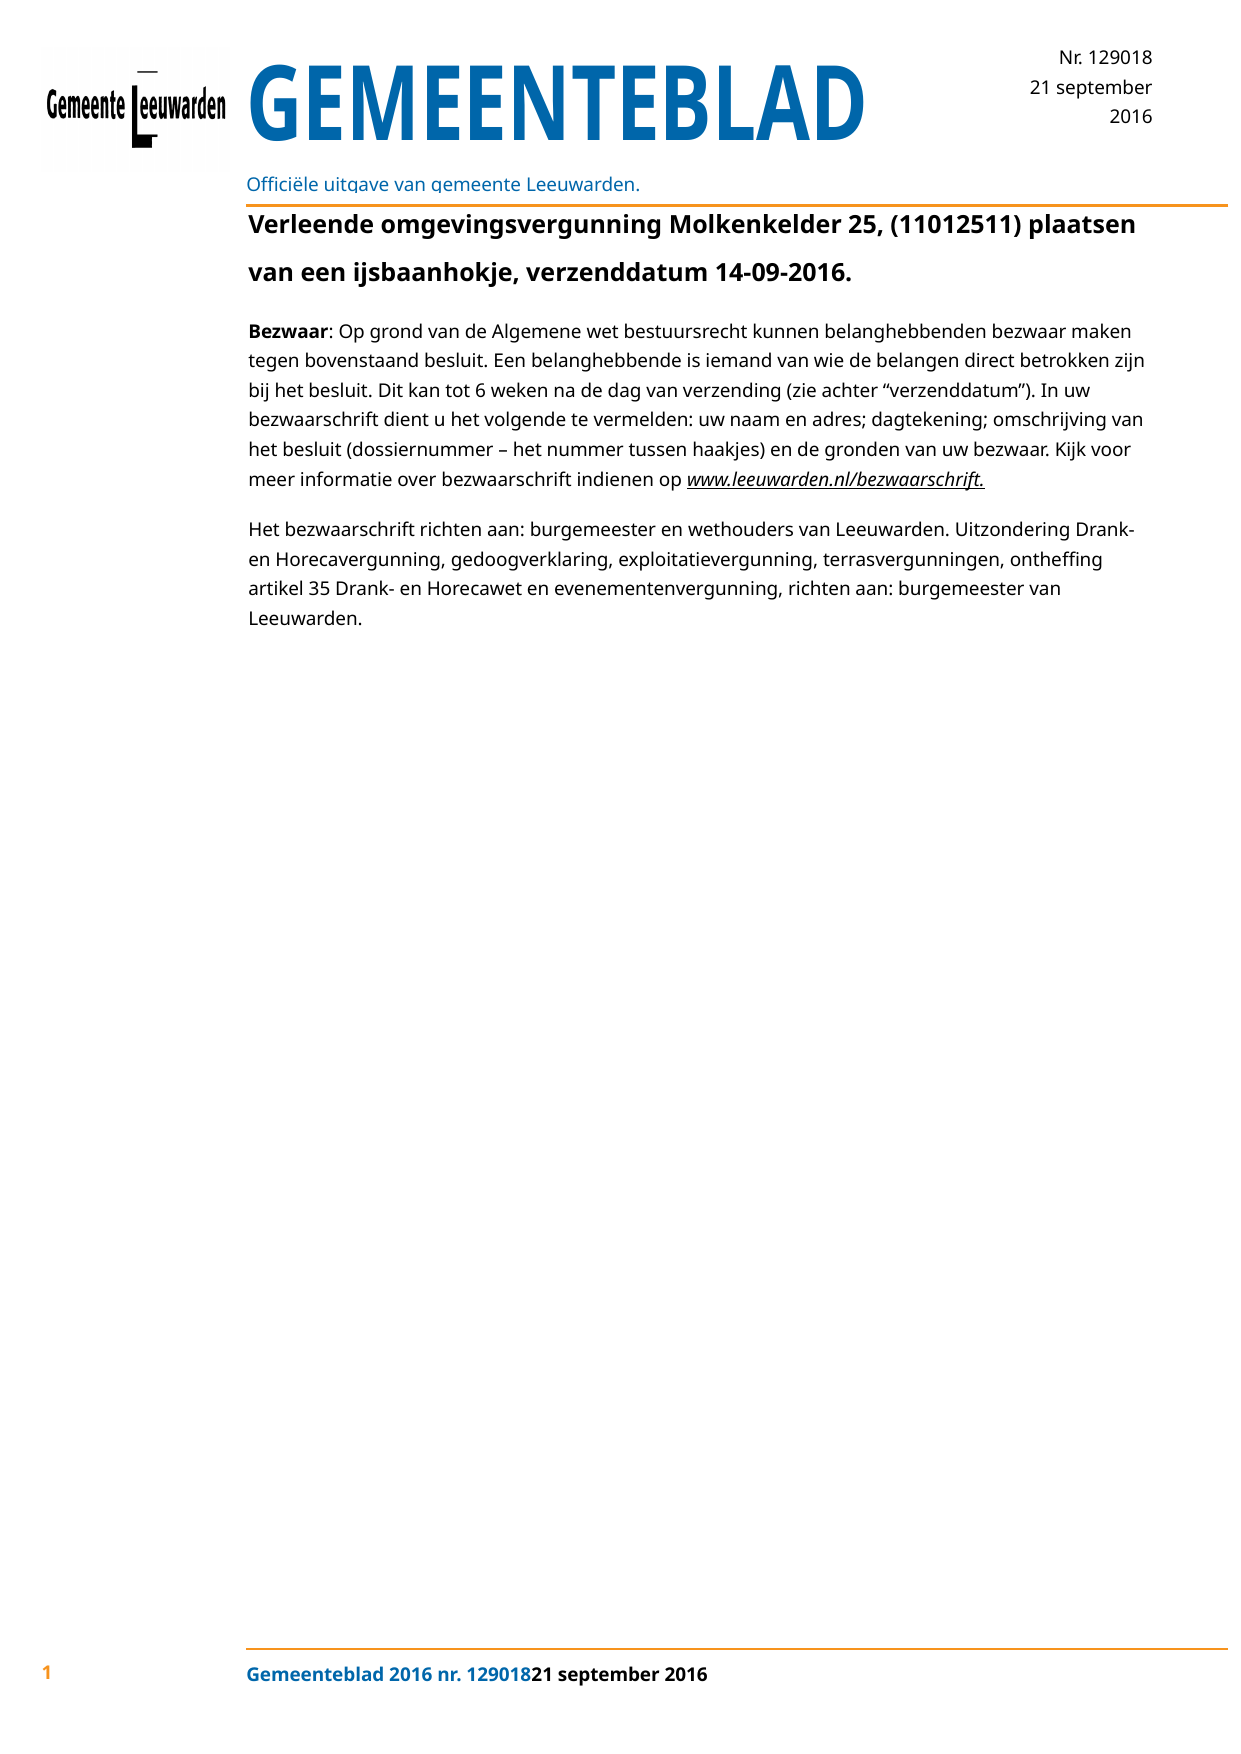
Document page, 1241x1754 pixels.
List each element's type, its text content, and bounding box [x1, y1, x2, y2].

picture [41, 47, 231, 172]
text Bezwaar: Op grond van de Algemene wet bestuursrecht kunnen belanghebbenden bezwaar maken tegen bovenstaand besluit. Een belanghebbende is iemand van wie de belangen direct betrokken zijn bij het besluit. Dit kan tot 6 weken na de dag van verzending (zie achter “verzenddatum”). In uw bezwaarschrift dient u het volgende te vermelden: uw naam en adres; dagtekening; omschrijving van het besluit (dossiernummer – het nummer tussen haakjes) en de gronden van uw bezwaar. Kijk voor meer informatie over bezwaarschrift indienen op www.leeuwarden.nl/bezwaarschrift. [248, 318, 1152, 492]
text Het bezwaarschrift richten aan: burgemeester en wethouders van Leeuwarden. Uitzondering Drank- en Horecavergunning, gedoogverklaring, exploitatievergunning, terrasvergunningen, ontheffing artikel 35 Drank- en Horecawet en evenementenvergunning, richten aan: burgemeester van Leeuwarden. [248, 516, 1152, 631]
text Verleende omgevingsvergunning Molkenkelder 25, (11012511) plaatsen van een ijsbaanhokje, verzenddatum 14-09-2016. [248, 207, 1152, 288]
